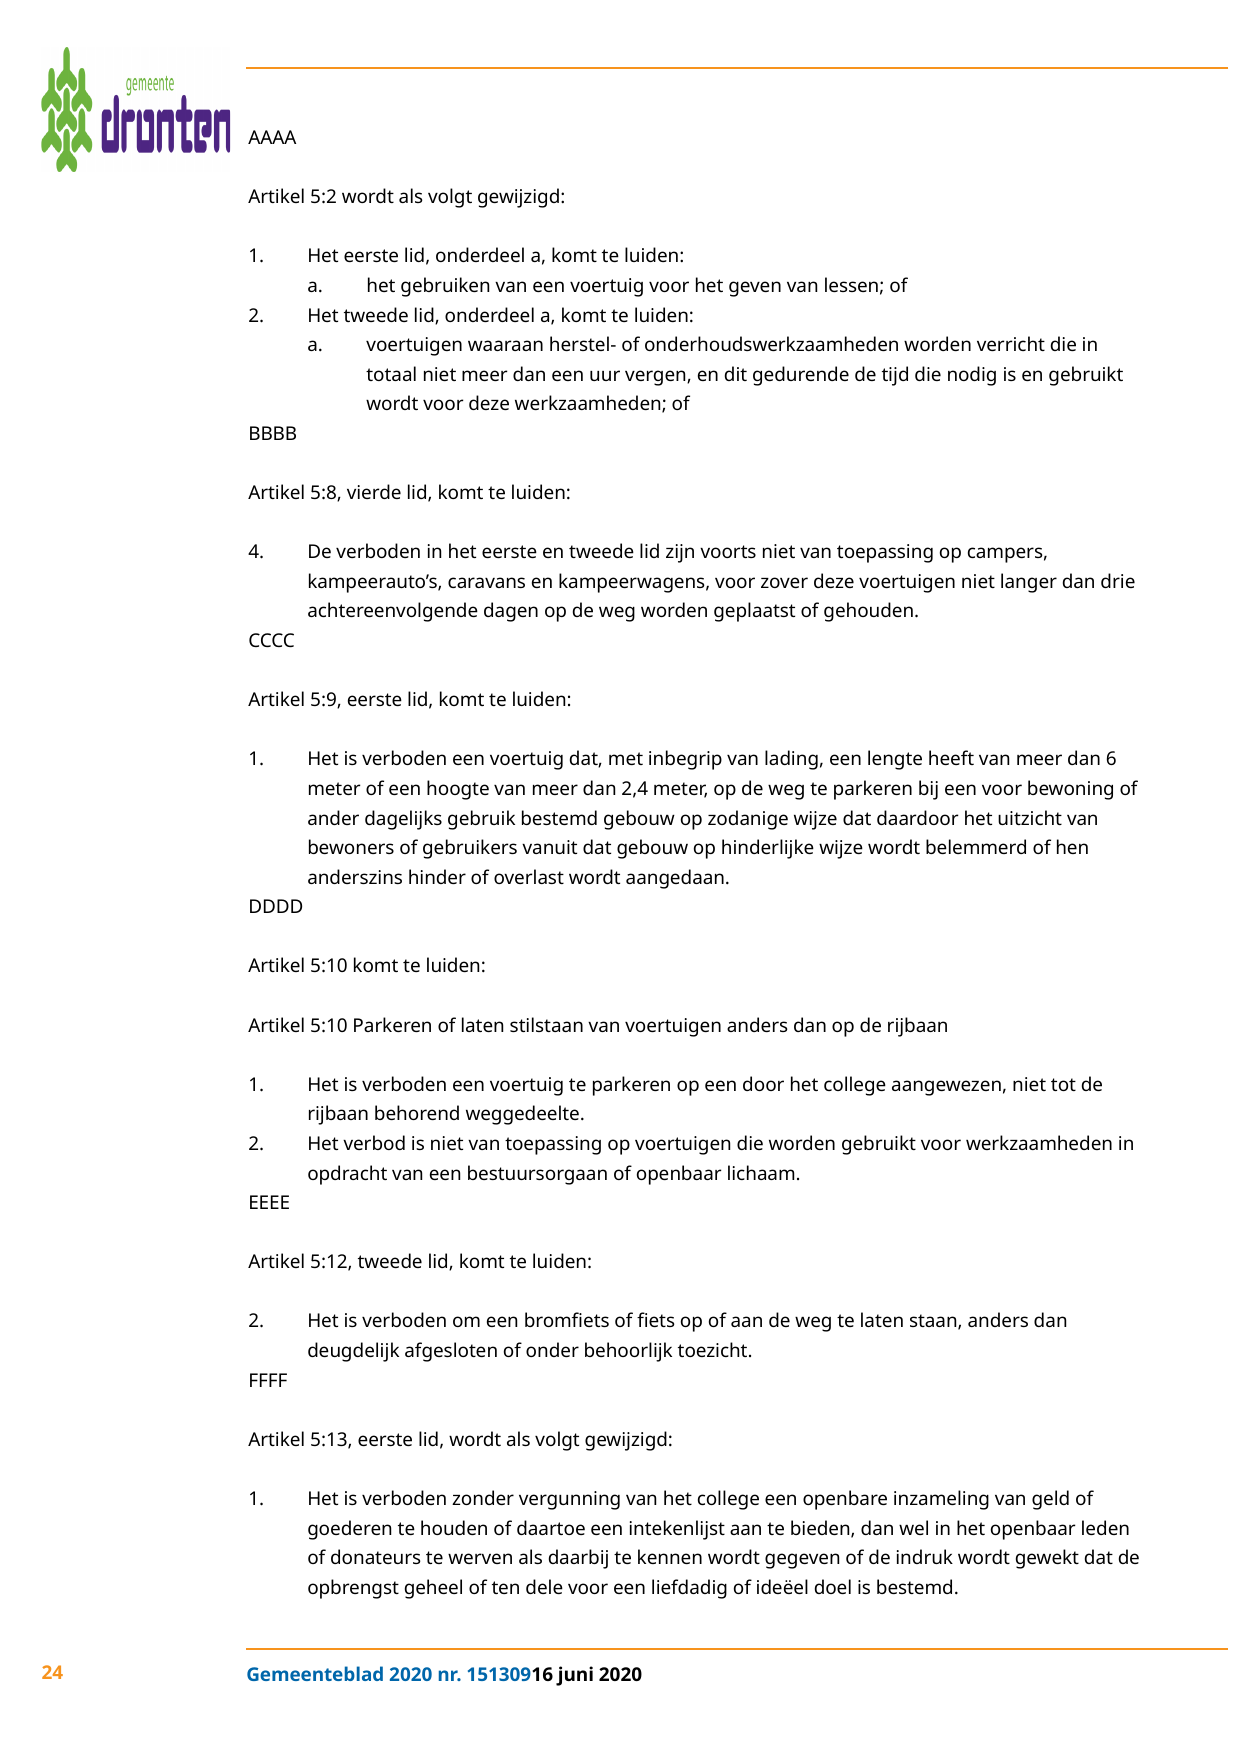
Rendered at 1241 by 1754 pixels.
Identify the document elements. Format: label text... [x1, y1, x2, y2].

text Artikel 5:9, eerste lid, komt te luiden: [248, 686, 1152, 712]
picture [41, 47, 231, 172]
text Artikel 5:2 wordt als volgt gewijzigd: [248, 183, 1152, 209]
list Het tweede lid, onderdeel a, komt te luiden: [248, 302, 1152, 328]
text FFFF [248, 1367, 1152, 1393]
list het gebruiken van een voertuig voor het geven van lessen; of [307, 272, 1152, 298]
list Het is verboden zonder vergunning van het college een openbare inzameling van geld of goederen te houden of daartoe een intekenlijst aan te bieden, dan wel in het openbaar leden of donateurs te werven als daarbij te kennen wordt gegeven of de indruk wordt gewekt dat de opbrengst geheel of ten dele voor een liefdadig of ideëel doel is bestemd. [248, 1485, 1152, 1600]
text Artikel 5:10 komt te luiden: [248, 953, 1152, 978]
list Het verbod is niet van toepassing op voertuigen die worden gebruikt voor werkzaamheden in opdracht van een bestuursorgaan of openbaar lichaam. [248, 1130, 1152, 1186]
text BBBB [248, 420, 1152, 446]
text CCCC [248, 627, 1152, 653]
list Het is verboden een voertuig dat, met inbegrip van lading, een lengte heeft van meer dan 6 meter of een hoogte van meer dan 2,4 meter, op de weg te parkeren bij een voor bewoning of ander dagelijks gebruik bestemd gebouw op zodanige wijze dat daardoor het uitzicht van bewoners of gebruikers vanuit dat gebouw op hinderlijke wijze wordt belemmerd of hen anderszins hinder of overlast wordt aangedaan. [248, 746, 1152, 890]
text Artikel 5:13, eerste lid, wordt als volgt gewijzigd: [248, 1426, 1152, 1452]
text DDDD [248, 893, 1152, 919]
list Het is verboden om een bromfiets of fiets op of aan de weg te laten staan, anders dan deugdelijk afgesloten of onder behoorlijk toezicht. [248, 1308, 1152, 1363]
text Artikel 5:12, tweede lid, komt te luiden: [248, 1248, 1152, 1274]
list De verboden in het eerste en tweede lid zijn voorts niet van toepassing op campers, kampeerauto’s, caravans en kampeerwagens, voor zover deze voertuigen niet langer dan drie achtereenvolgende dagen op de weg worden geplaatst of gehouden. [248, 538, 1152, 623]
text EEEE [248, 1189, 1152, 1215]
text Artikel 5:10 Parkeren of laten stilstaan van voertuigen anders dan op de rijbaan [248, 1012, 1152, 1038]
list Het is verboden een voertuig te parkeren op een door het college aangewezen, niet tot de rijbaan behorend weggedeelte. [248, 1071, 1152, 1126]
text AAAA [248, 124, 1152, 150]
list Het eerste lid, onderdeel a, komt te luiden: [248, 243, 1152, 268]
list voertuigen waaraan herstel- of onderhoudswerkzaamheden worden verricht die in totaal niet meer dan een uur vergen, en dit gedurende de tijd die nodig is en gebruikt wordt voor deze werkzaamheden; of [307, 331, 1152, 416]
text Artikel 5:8, vierde lid, komt te luiden: [248, 479, 1152, 505]
